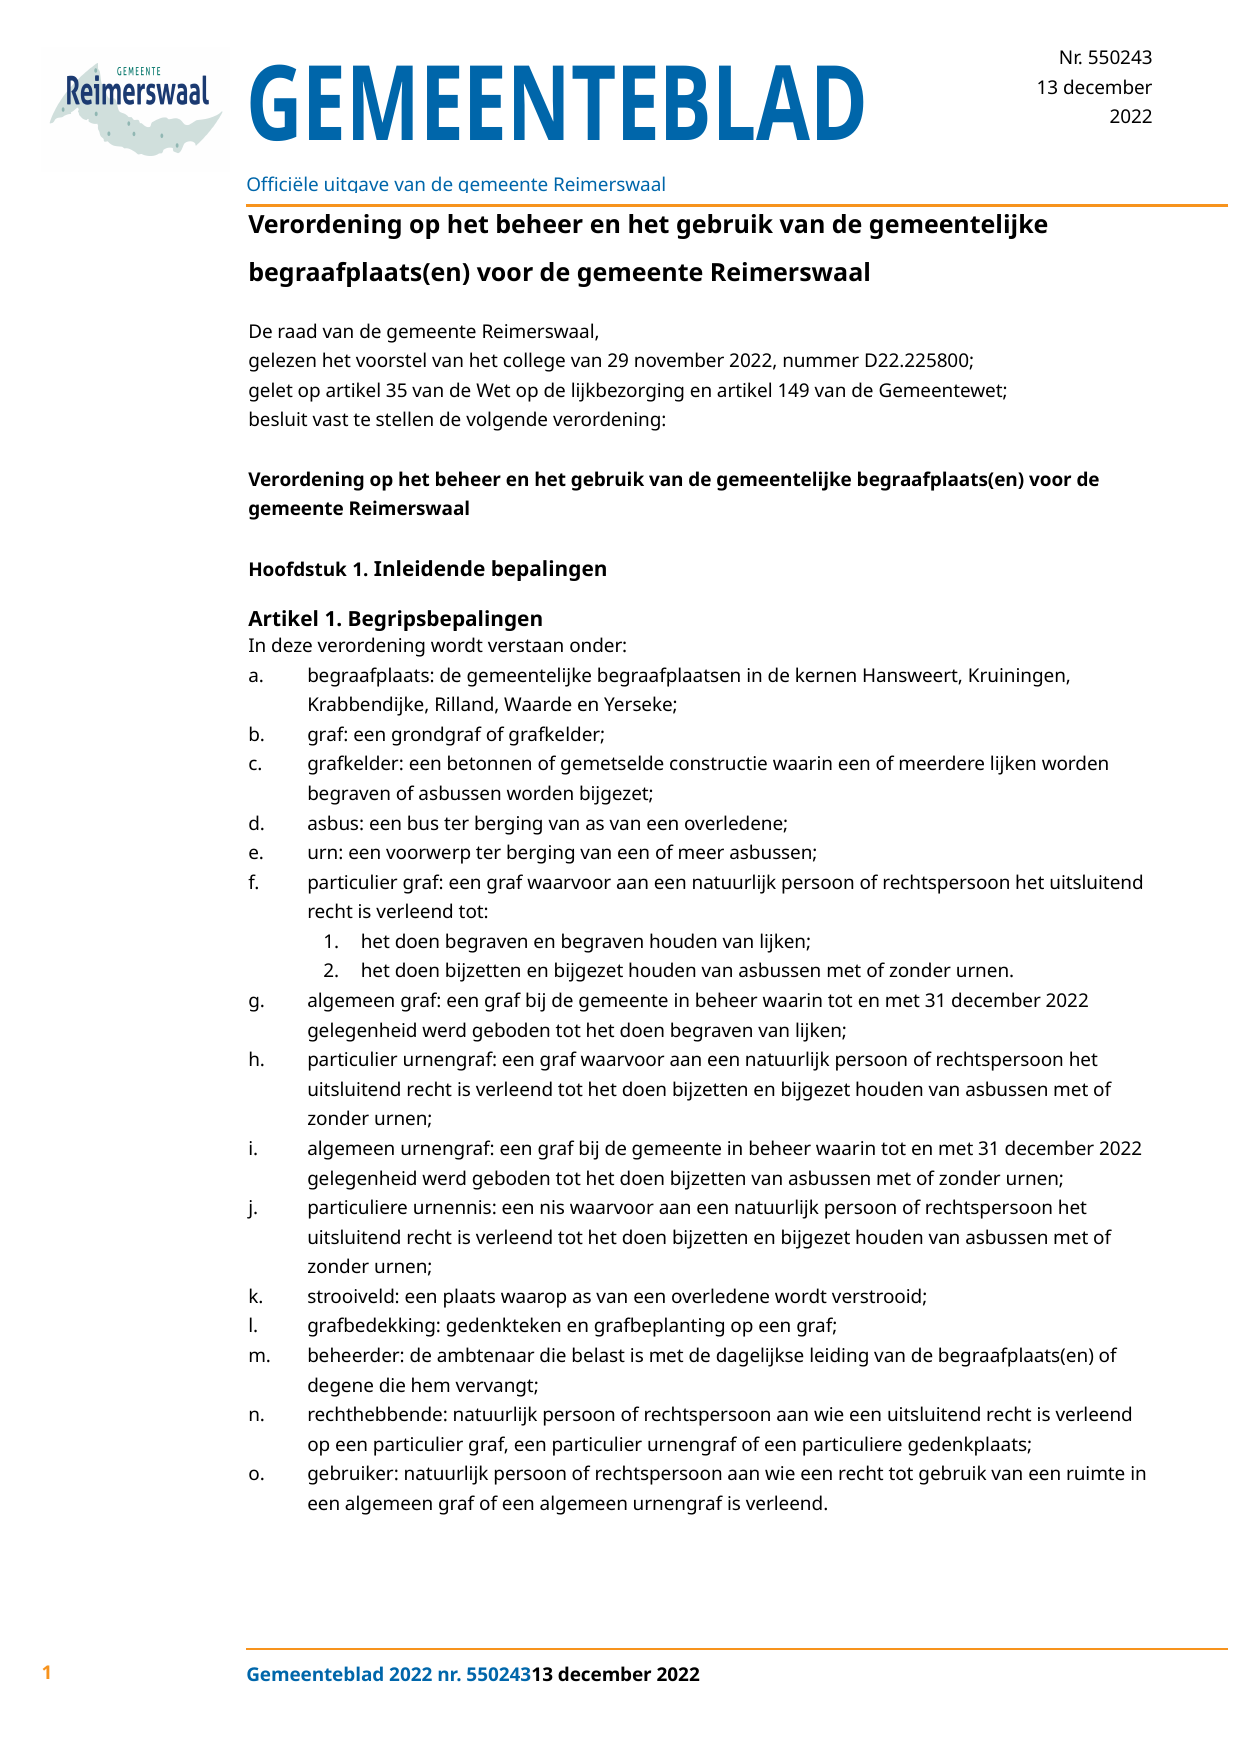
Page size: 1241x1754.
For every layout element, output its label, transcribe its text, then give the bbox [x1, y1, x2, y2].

list beheerder: de ambtenaar die belast is met de dagelijkse leiding van de begraafplaats(en) of degene die hem vervangt; [248, 1342, 1152, 1398]
list algemeen urnengraf: een graf bij de gemeente in beheer waarin tot en met 31 december 2022 gelegenheid werd geboden tot het doen bijzetten van asbussen met of zonder urnen; [248, 1135, 1152, 1191]
list particulier urnengraf: een graf waarvoor aan een natuurlijk persoon of rechtspersoon het uitsluitend recht is verleend tot het doen bijzetten en bijgezet houden van asbussen met of zonder urnen; [248, 1046, 1152, 1131]
list asbus: een bus ter berging van as van een overledene; [248, 810, 1152, 836]
text De raad van de gemeente Reimerswaal, [248, 318, 1152, 344]
list het doen begraven en begraven houden van lijken; [323, 928, 1152, 954]
list rechthebbende: natuurlijk persoon of rechtspersoon aan wie een uitsluitend recht is verleend op een particulier graf, een particulier urnengraf of een particuliere gedenkplaats; [248, 1401, 1152, 1457]
text gelet op artikel 35 van de Wet op de lijkbezorging en artikel 149 van de Gemeentewet; [248, 377, 1152, 403]
list urn: een voorwerp ter berging van een of meer asbussen; [248, 839, 1152, 865]
text Verordening op het beheer en het gebruik van de gemeentelijke begraafplaats(en) voor de gemeente Reimerswaal [248, 207, 1152, 288]
list particuliere urnennis: een nis waarvoor aan een natuurlijk persoon of rechtspersoon het uitsluitend recht is verleend tot het doen bijzetten en bijgezet houden van asbussen met of zonder urnen; [248, 1194, 1152, 1279]
list graf: een grondgraf of grafkelder; [248, 721, 1152, 747]
list algemeen graf: een graf bij de gemeente in beheer waarin tot en met 31 december 2022 gelegenheid werd geboden tot het doen begraven van lijken; [248, 987, 1152, 1043]
text Hoofdstuk 1. Inleidende bepalingen [248, 554, 1152, 583]
list particulier graf: een graf waarvoor aan een natuurlijk persoon of rechtspersoon het uitsluitend recht is verleend tot: [248, 869, 1152, 924]
text Artikel 1. Begripsbepalingen [248, 604, 1152, 632]
list grafkelder: een betonnen of gemetselde constructie waarin een of meerdere lijken worden begraven of asbussen worden bijgezet; [248, 751, 1152, 806]
text besluit vast te stellen de volgende verordening: [248, 407, 1152, 432]
list begraafplaats: de gemeentelijke begraafplaatsen in de kernen Hansweert, Kruiningen, Krabbendijke, Rilland, Waarde en Yerseke; [248, 662, 1152, 717]
list strooiveld: een plaats waarop as van een overledene wordt verstrooid; [248, 1283, 1152, 1309]
text Verordening op het beheer en het gebruik van de gemeentelijke begraafplaats(en) voor de gemeente Reimerswaal [248, 466, 1152, 521]
list het doen bijzetten en bijgezet houden van asbussen met of zonder urnen. [323, 958, 1152, 983]
list grafbedekking: gedenkteken en grafbeplanting op een graf; [248, 1313, 1152, 1338]
text In deze verordening wordt verstaan onder: [248, 632, 1152, 658]
text gelezen het voorstel van het college van 29 november 2022, nummer D22.225800; [248, 347, 1152, 373]
list gebruiker: natuurlijk persoon of rechtspersoon aan wie een recht tot gebruik van een ruimte in een algemeen graf of een algemeen urnengraf is verleend. [248, 1461, 1152, 1516]
picture [41, 47, 231, 172]
